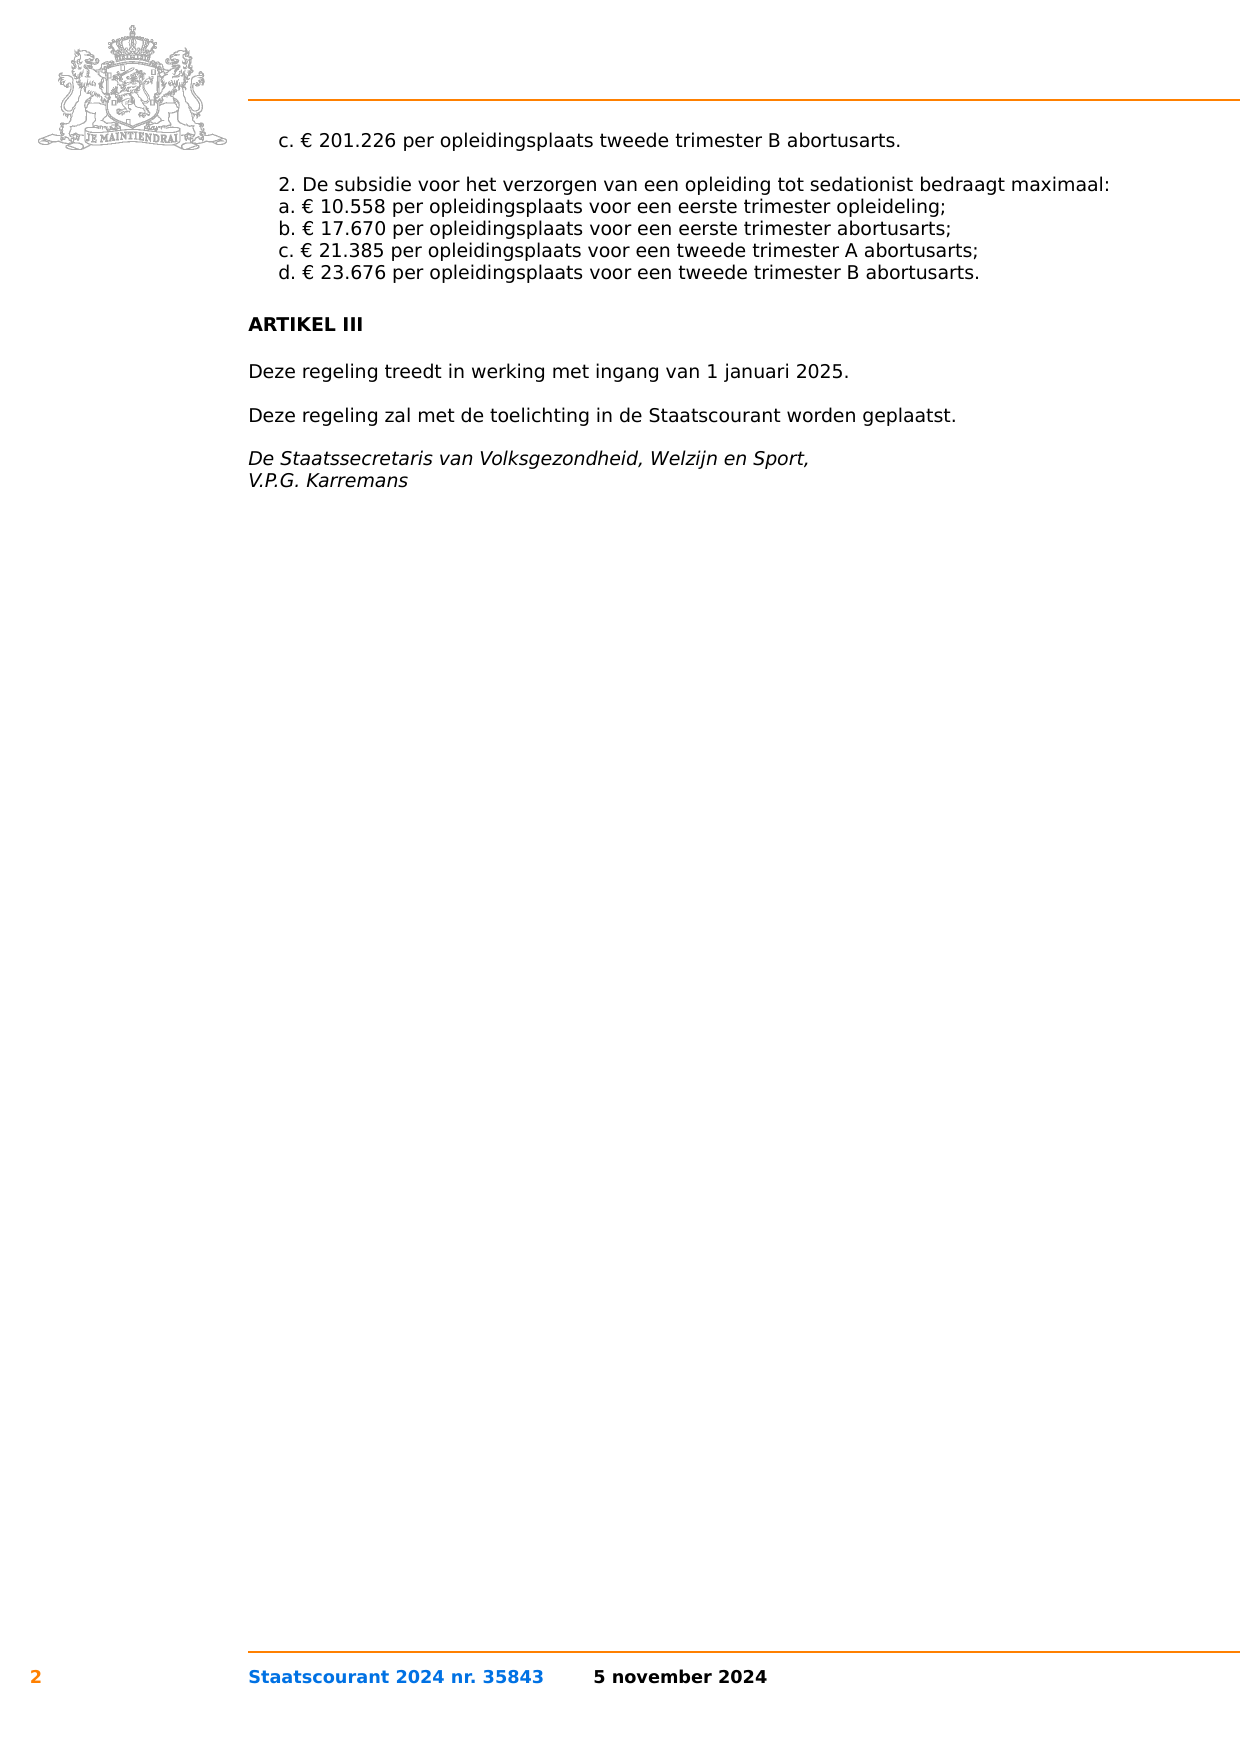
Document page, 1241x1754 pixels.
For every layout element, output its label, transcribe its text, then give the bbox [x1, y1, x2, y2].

text De Staatssecretaris van Volksgezondheid, Welzijn en Sport, V.P.G. Karremans [248, 448, 1163, 492]
subtitle ARTIKEL III [248, 314, 1163, 336]
picture [38, 25, 227, 150]
text Deze regeling zal met de toelichting in de Staatscourant worden geplaatst. [248, 404, 1163, 426]
text c. € 21.385 per opleidingsplaats voor een tweede trimester A abortusarts; [278, 240, 1163, 262]
text c. € 201.226 per opleidingsplaats tweede trimester B abortusarts. [278, 130, 1163, 152]
text Deze regeling treedt in werking met ingang van 1 januari 2025. [248, 361, 1163, 383]
text d. € 23.676 per opleidingsplaats voor een tweede trimester B abortusarts. [278, 262, 1163, 284]
text 2. De subsidie voor het verzorgen van een opleiding tot sedationist bedraagt maximaal: [278, 174, 1163, 196]
text a. € 10.558 per opleidingsplaats voor een eerste trimester opleideling; [278, 196, 1163, 218]
text b. € 17.670 per opleidingsplaats voor een eerste trimester abortusarts; [278, 218, 1163, 240]
